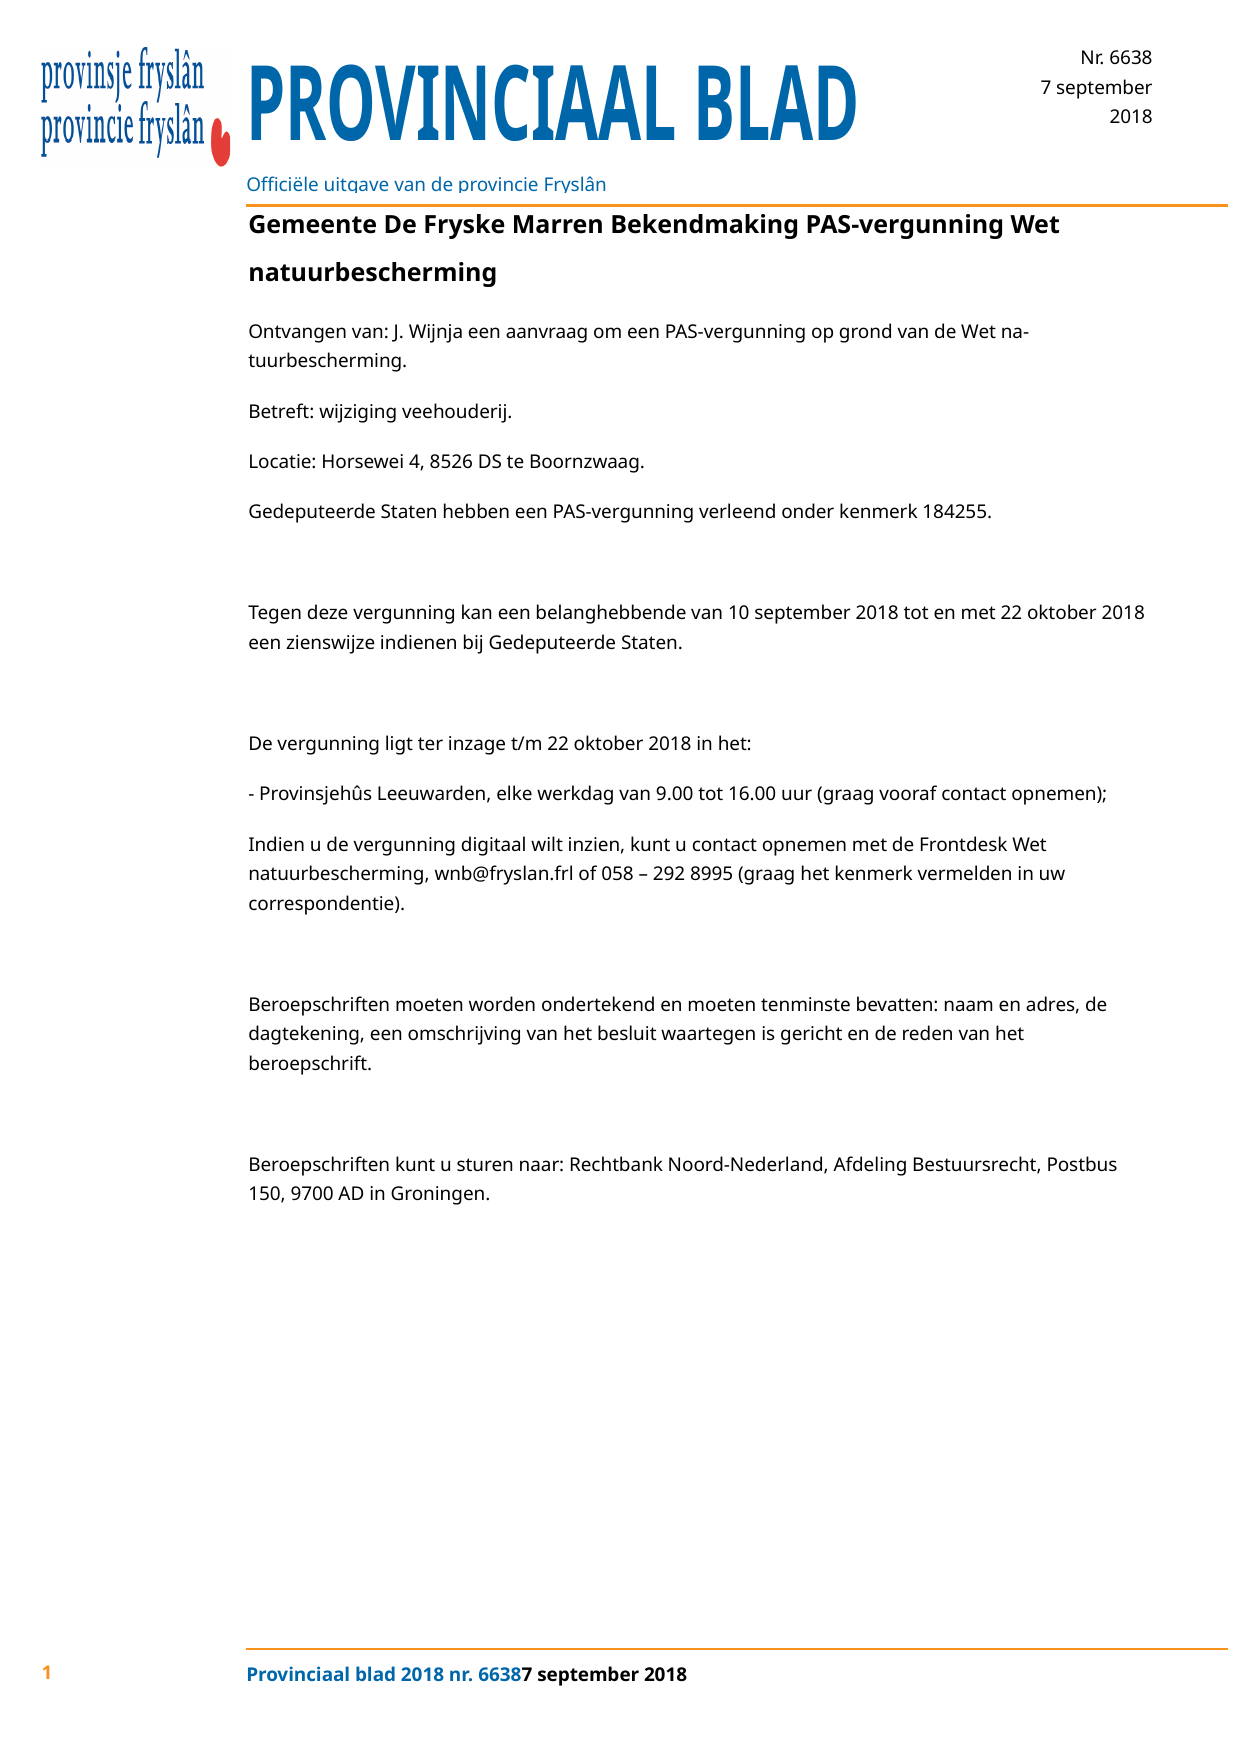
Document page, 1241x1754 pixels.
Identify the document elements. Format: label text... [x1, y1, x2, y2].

text Beroepschriften kunt u sturen naar: Rechtbank Noord-Nederland, Afdeling Bestuursrecht, Postbus 150, 9700 AD in Groningen. [248, 1151, 1152, 1206]
text - Provinsjehûs Leeuwarden, elke werkdag van 9.00 tot 16.00 uur (graag vooraf contact opnemen); [248, 780, 1152, 806]
text Gemeente De Fryske Marren Bekendmaking PAS-vergunning Wet natuurbescherming [248, 207, 1152, 288]
text Gedeputeerde Staten hebben een PAS-vergunning verleend onder kenmerk 184255. [248, 499, 1152, 524]
text Locatie: Horsewei 4, 8526 DS te Boornzwaag. [248, 448, 1152, 474]
text Beroepschriften moeten worden ondertekend en moeten tenminste bevatten: naam en adres, de dagtekening, een omschrijving van het besluit waartegen is gericht en de reden van het beroepschrift. [248, 991, 1152, 1076]
text Betreft: wijziging veehouderij. [248, 398, 1152, 424]
text De vergunning ligt ter inzage t/m 22 oktober 2018 in het: [248, 730, 1152, 756]
text Indien u de vergunning digitaal wilt inzien, kunt u contact opnemen met de Frontdesk Wet natuurbescherming, wnb@fryslan.frl of 058 – 292 8995 (graag het kenmerk vermelden in uw correspondentie). [248, 831, 1152, 916]
text Tegen deze vergunning kan een belanghebbende van 10 september 2018 tot en met 22 oktober 2018 een zienswijze indienen bij Gedeputeerde Staten. [248, 599, 1152, 655]
picture [41, 47, 231, 172]
text Ontvangen van: J. Wijnja een aanvraag om een PAS-vergunning op grond van de Wet na-tuurbescherming. [248, 318, 1152, 373]
